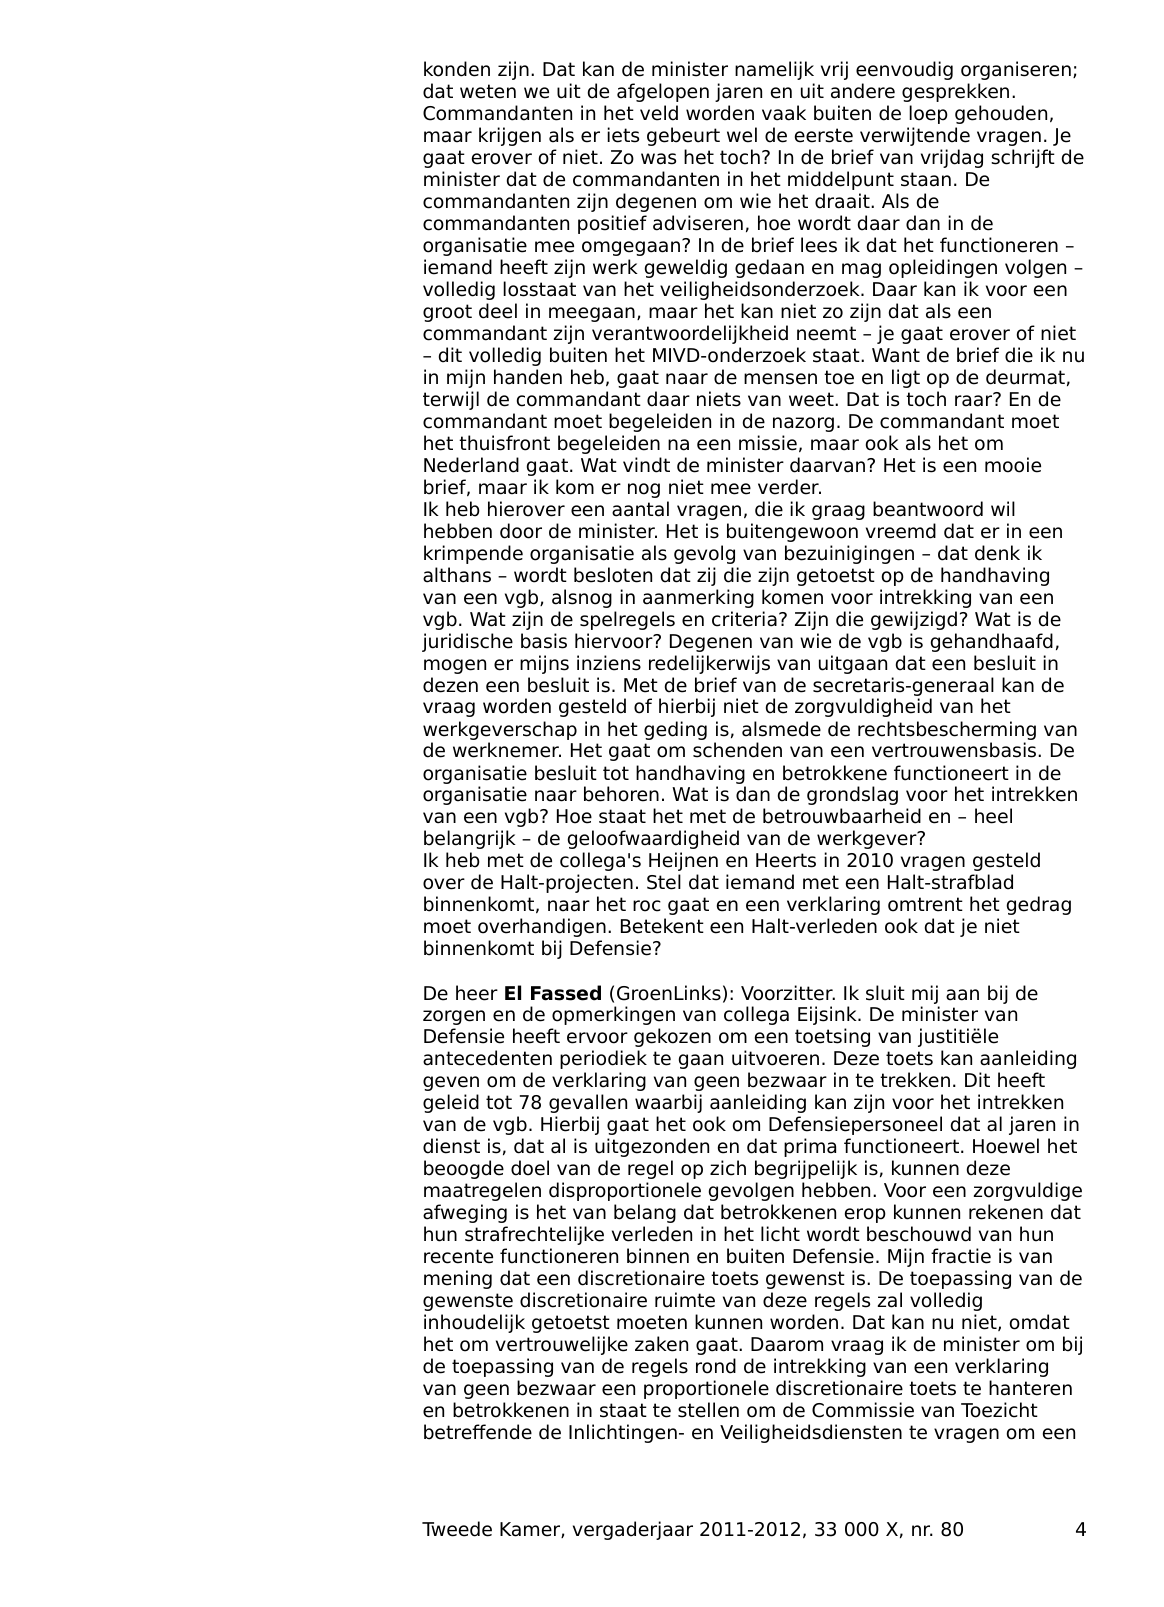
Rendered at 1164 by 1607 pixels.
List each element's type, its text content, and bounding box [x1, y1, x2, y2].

text konden zijn. Dat kan de minister namelijk vrij eenvoudig organiseren; dat weten we uit de afgelopen jaren en uit andere gesprekken. Commandanten in het veld worden vaak buiten de loep gehouden, maar krijgen als er iets gebeurt wel de eerste verwijtende vragen. Je gaat erover of niet. Zo was het toch? In de brief van vrijdag schrijft de minister dat de commandanten in het middelpunt staan. De commandanten zijn degenen om wie het draait. Als de commandanten positief adviseren, hoe wordt daar dan in de organisatie mee omgegaan? In de brief lees ik dat het functioneren – iemand heeft zijn werk geweldig gedaan en mag opleidingen volgen – volledig losstaat van het veiligheidsonderzoek. Daar kan ik voor een groot deel in meegaan, maar het kan niet zo zijn dat als een commandant zijn verantwoordelijkheid neemt – je gaat erover of niet – dit volledig buiten het MIVD-onderzoek staat. Want de brief die ik nu in mijn handen heb, gaat naar de mensen toe en ligt op de deurmat, terwijl de commandant daar niets van weet. Dat is toch raar? En de commandant moet begeleiden in de nazorg. De commandant moet het thuisfront begeleiden na een missie, maar ook als het om Nederland gaat. Wat vindt de minister daarvan? Het is een mooie brief, maar ik kom er nog niet mee verder. [422, 59, 1087, 499]
text Ik heb met de collega's Heijnen en Heerts in 2010 vragen gesteld over de Halt-projecten. Stel dat iemand met een Halt-strafblad binnenkomt, naar het roc gaat en een verklaring omtrent het gedrag moet overhandigen. Betekent een Halt-verleden ook dat je niet binnenkomt bij Defensie? [422, 850, 1087, 960]
text Ik heb hierover een aantal vragen, die ik graag beantwoord wil hebben door de minister. Het is buitengewoon vreemd dat er in een krimpende organisatie als gevolg van bezuinigingen – dat denk ik althans – wordt besloten dat zij die zijn getoetst op de handhaving van een vgb, alsnog in aanmerking komen voor intrekking van een vgb. Wat zijn de spelregels en criteria? Zijn die gewijzigd? Wat is de juridische basis hiervoor? Degenen van wie de vgb is gehandhaafd, mogen er mijns inziens redelijkerwijs van uitgaan dat een besluit in dezen een besluit is. Met de brief van de secretaris-generaal kan de vraag worden gesteld of hierbij niet de zorgvuldigheid van het werkgeverschap in het geding is, alsmede de rechtsbescherming van de werknemer. Het gaat om schenden van een vertrouwensbasis. De organisatie besluit tot handhaving en betrokkene functioneert in de organisatie naar behoren. Wat is dan de grondslag voor het intrekken van een vgb? Hoe staat het met de betrouwbaarheid en – heel belangrijk – de geloofwaardigheid van de werkgever? [422, 499, 1087, 850]
text De heer El Fassed (GroenLinks): Voorzitter. Ik sluit mij aan bij de zorgen en de opmerkingen van collega Eijsink. De minister van Defensie heeft ervoor gekozen om een toetsing van justitiële antecedenten periodiek te gaan uitvoeren. Deze toets kan aanleiding geven om de verklaring van geen bezwaar in te trekken. Dit heeft geleid tot 78 gevallen waarbij aanleiding kan zijn voor het intrekken van de vgb. Hierbij gaat het ook om Defensiepersoneel dat al jaren in dienst is, dat al is uitgezonden en dat prima functioneert. Hoewel het beoogde doel van de regel op zich begrijpelijk is, kunnen deze maatregelen disproportionele gevolgen hebben. Voor een zorgvuldige afweging is het van belang dat betrokkenen erop kunnen rekenen dat hun strafrechtelijke verleden in het licht wordt beschouwd van hun recente functioneren binnen en buiten Defensie. Mijn fractie is van mening dat een discretionaire toets gewenst is. De toepassing van de gewenste discretionaire ruimte van deze regels zal volledig inhoudelijk getoetst moeten kunnen worden. Dat kan nu niet, omdat het om vertrouwelijke zaken gaat. Daarom vraag ik de minister om bij de toepassing van de regels rond de intrekking van een verklaring van geen bezwaar een proportionele discretionaire toets te hanteren en betrokkenen in staat te stellen om de Commissie van Toezicht betreffende de Inlichtingen- en Veiligheidsdiensten te vragen om een [422, 982, 1087, 1444]
